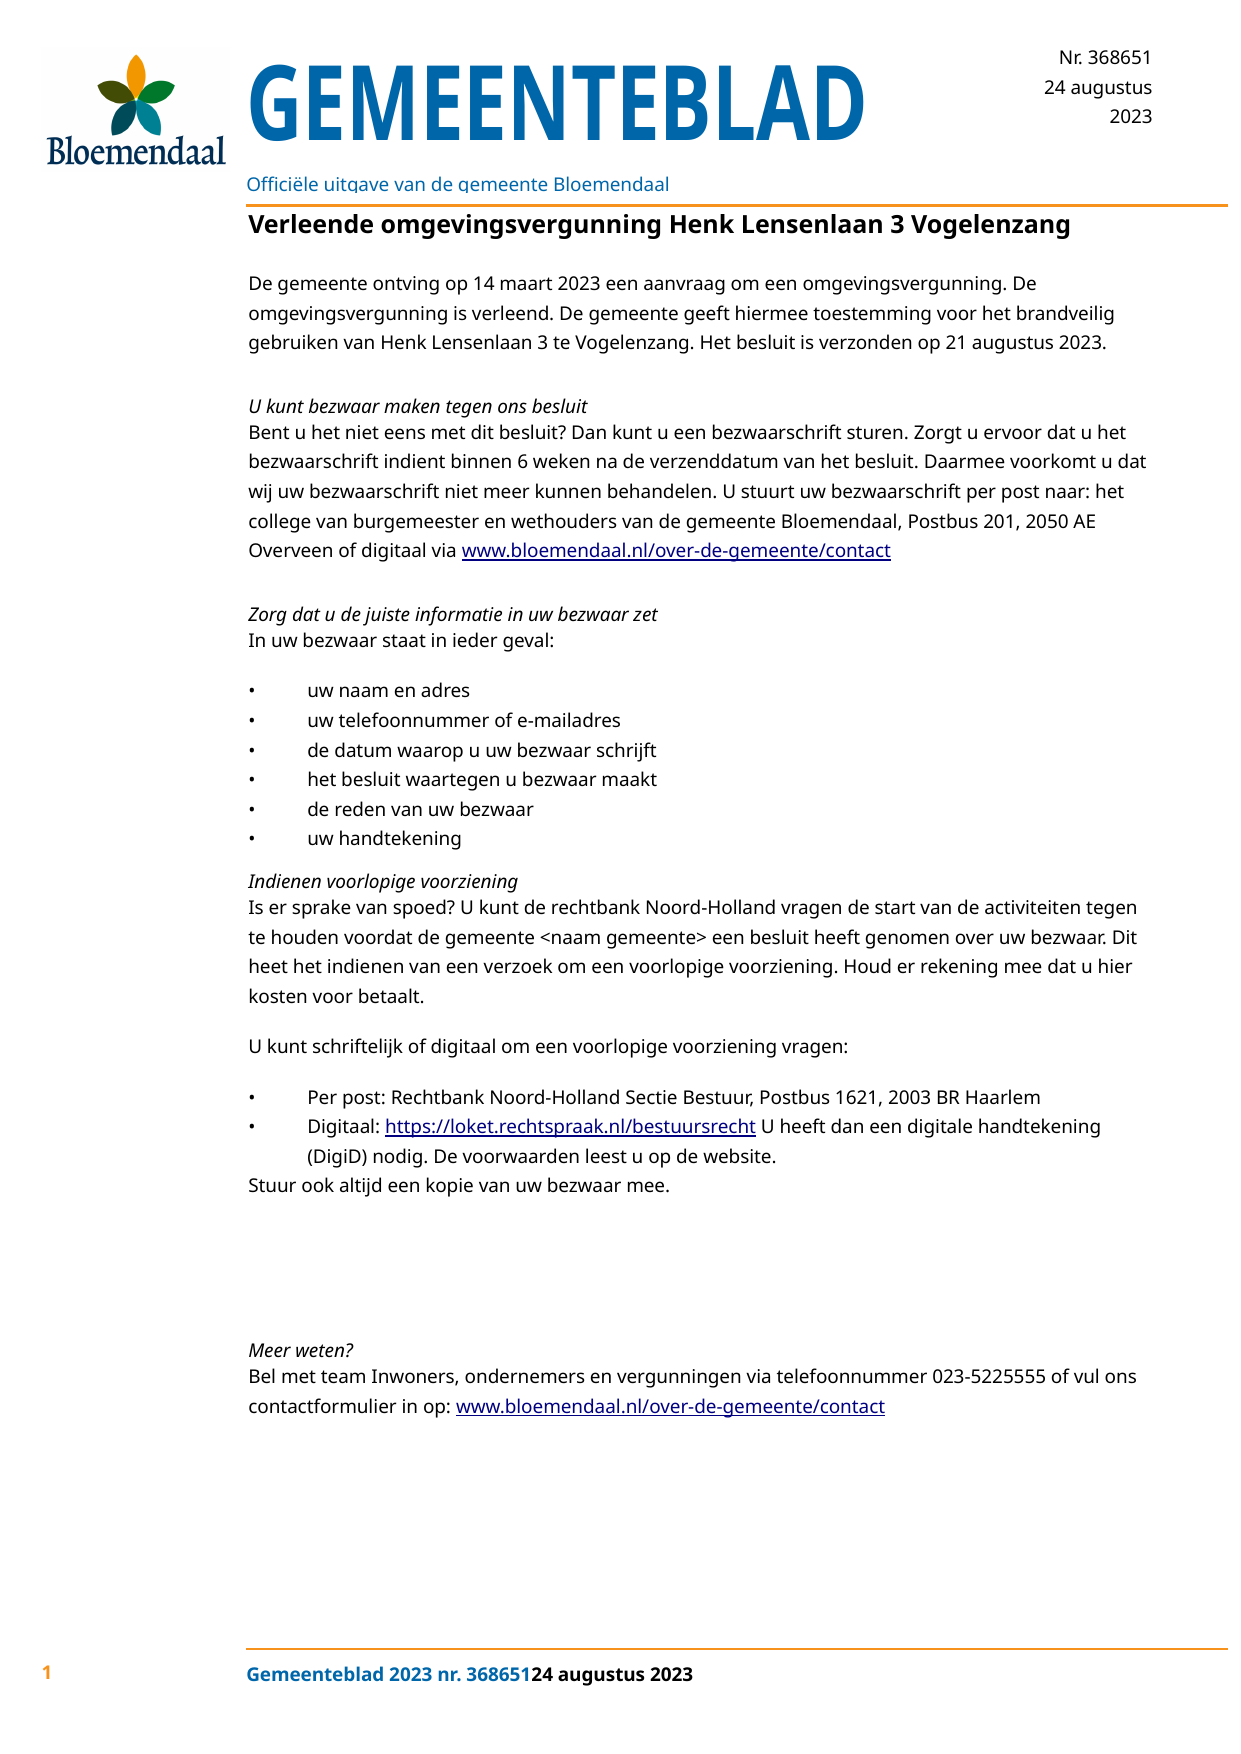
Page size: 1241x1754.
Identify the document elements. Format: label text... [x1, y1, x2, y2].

list Per post: Rechtbank Noord-Holland Sectie Bestuur, Postbus 1621, 2003 BR Haarlem [248, 1084, 1152, 1110]
text Stuur ook altijd een kopie van uw bezwaar mee. [248, 1173, 1152, 1198]
text Bel met team Inwoners, ondernemers en vergunningen via telefoonnummer 023-5225555 of vul ons contactformulier in op: www.bloemendaal.nl/over-de-gemeente/contact [248, 1363, 1152, 1418]
text U kunt bezwaar maken tegen ons besluit [248, 393, 1152, 419]
text In uw bezwaar staat in ieder geval: [248, 627, 1152, 653]
text De gemeente ontving op 14 maart 2023 een aanvraag om een omgevingsvergunning. De omgevingsvergunning is verleend. De gemeente geeft hiermee toestemming voor het brandveilig gebruiken van Henk Lensenlaan 3 te Vogelenzang. Het besluit is verzonden op 21 augustus 2023. [248, 270, 1152, 355]
text U kunt schriftelijk of digitaal om een voorlopige voorziening vragen: [248, 1033, 1152, 1059]
text Is er sprake van spoed? U kunt de rechtbank Noord-Holland vragen de start van de activiteiten tegen te houden voordat de gemeente <naam gemeente> een besluit heeft genomen over uw bezwaar. Dit heet het indienen van een verzoek om een voorlopige voorziening. Houd er rekening mee dat u hier kosten voor betaalt. [248, 894, 1152, 1009]
list uw handtekening [248, 826, 1152, 851]
text Indienen voorlopige voorziening [248, 869, 1152, 894]
text Verleende omgevingsvergunning Henk Lensenlaan 3 Vogelenzang [248, 207, 1152, 241]
list uw telefoonnummer of e-mailadres [248, 707, 1152, 733]
list uw naam en adres [248, 678, 1152, 703]
text Meer weten? [248, 1337, 1152, 1363]
text Bent u het niet eens met dit besluit? Dan kunt u een bezwaarschrift sturen. Zorgt u ervoor dat u het bezwaarschrift indient binnen 6 weken na de verzenddatum van het besluit. Daarmee voorkomt u dat wij uw bezwaarschrift niet meer kunnen behandelen. U stuurt uw bezwaarschrift per post naar: het college van burgemeester en wethouders van de gemeente Bloemendaal, Postbus 201, 2050 AE Overveen of digitaal via www.bloemendaal.nl/over-de-gemeente/contact [248, 419, 1152, 563]
list de datum waarop u uw bezwaar schrijft [248, 737, 1152, 762]
picture [41, 47, 231, 172]
list de reden van uw bezwaar [248, 796, 1152, 822]
list het besluit waartegen u bezwaar maakt [248, 766, 1152, 792]
list Digitaal: https://loket.rechtspraak.nl/bestuursrecht U heeft dan een digitale handtekening (DigiD) nodig. De voorwaarden leest u op de website. [248, 1113, 1152, 1169]
text Zorg dat u de juiste informatie in uw bezwaar zet [248, 601, 1152, 627]
